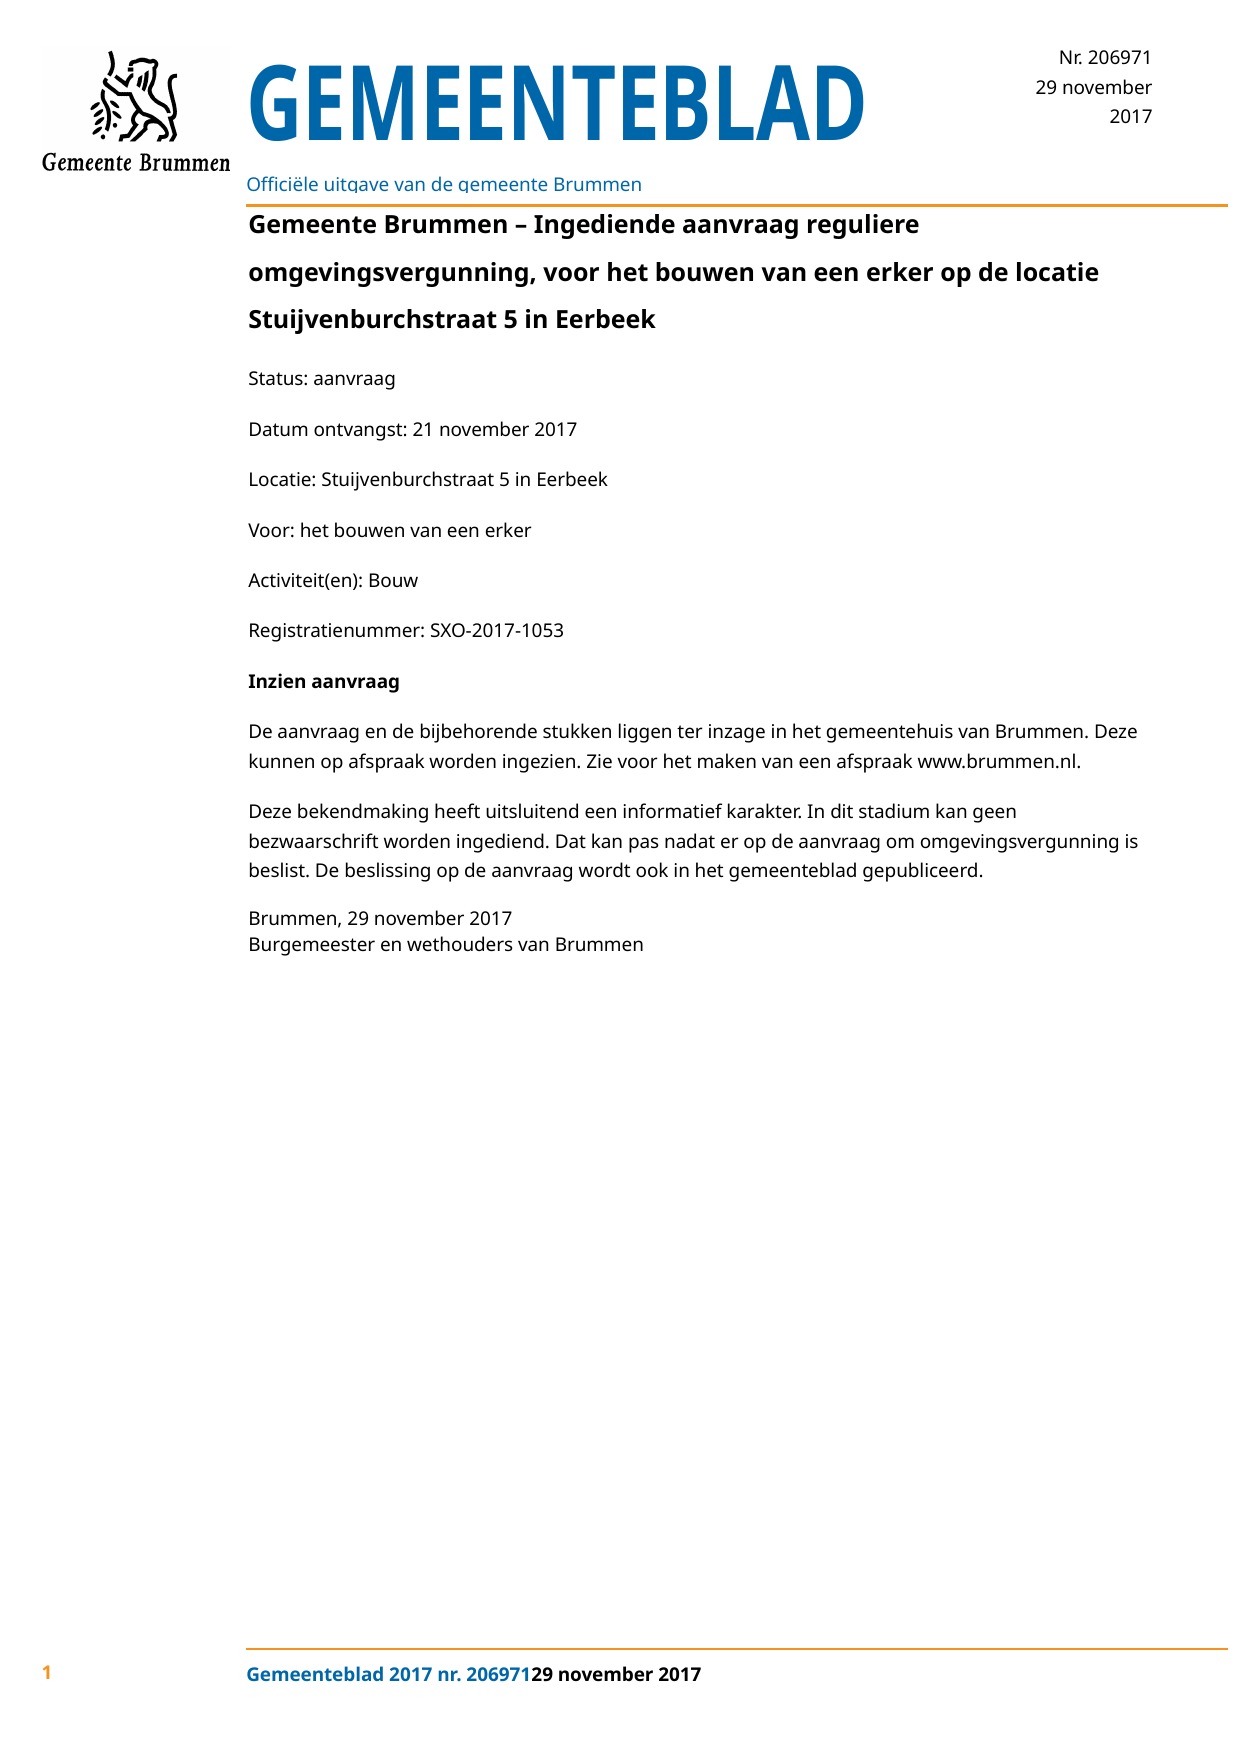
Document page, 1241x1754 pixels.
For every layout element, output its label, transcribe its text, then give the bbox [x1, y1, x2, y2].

text De aanvraag en de bijbehorende stukken liggen ter inzage in het gemeentehuis van Brummen. Deze kunnen op afspraak worden ingezien. Zie voor het maken van een afspraak www.brummen.nl. [248, 718, 1152, 774]
text Voor: het bouwen van een erker [248, 517, 1152, 542]
text Status: aanvraag [248, 366, 1152, 391]
text Datum ontvangst: 21 november 2017 [248, 416, 1152, 442]
picture [41, 47, 231, 172]
text Inzien aanvraag [248, 668, 1152, 694]
text Deze bekendmaking heeft uitsluitend een informatief karakter. In dit stadium kan geen bezwaarschrift worden ingediend. Dat kan pas nadat er op de aanvraag om omgevingsvergunning is beslist. De beslissing op de aanvraag wordt ook in het gemeenteblad gepubliceerd. [248, 798, 1152, 883]
text Burgemeester en wethouders van Brummen [248, 931, 1152, 957]
text Gemeente Brummen – Ingediende aanvraag reguliere omgevingsvergunning, voor het bouwen van een erker op de locatie Stuijvenburchstraat 5 in Eerbeek [248, 207, 1152, 336]
text Brummen, 29 november 2017 [248, 905, 1152, 931]
text Registratienummer: SXO-2017-1053 [248, 618, 1152, 643]
text Locatie: Stuijvenburchstraat 5 in Eerbeek [248, 466, 1152, 492]
text Activiteit(en): Bouw [248, 567, 1152, 593]
